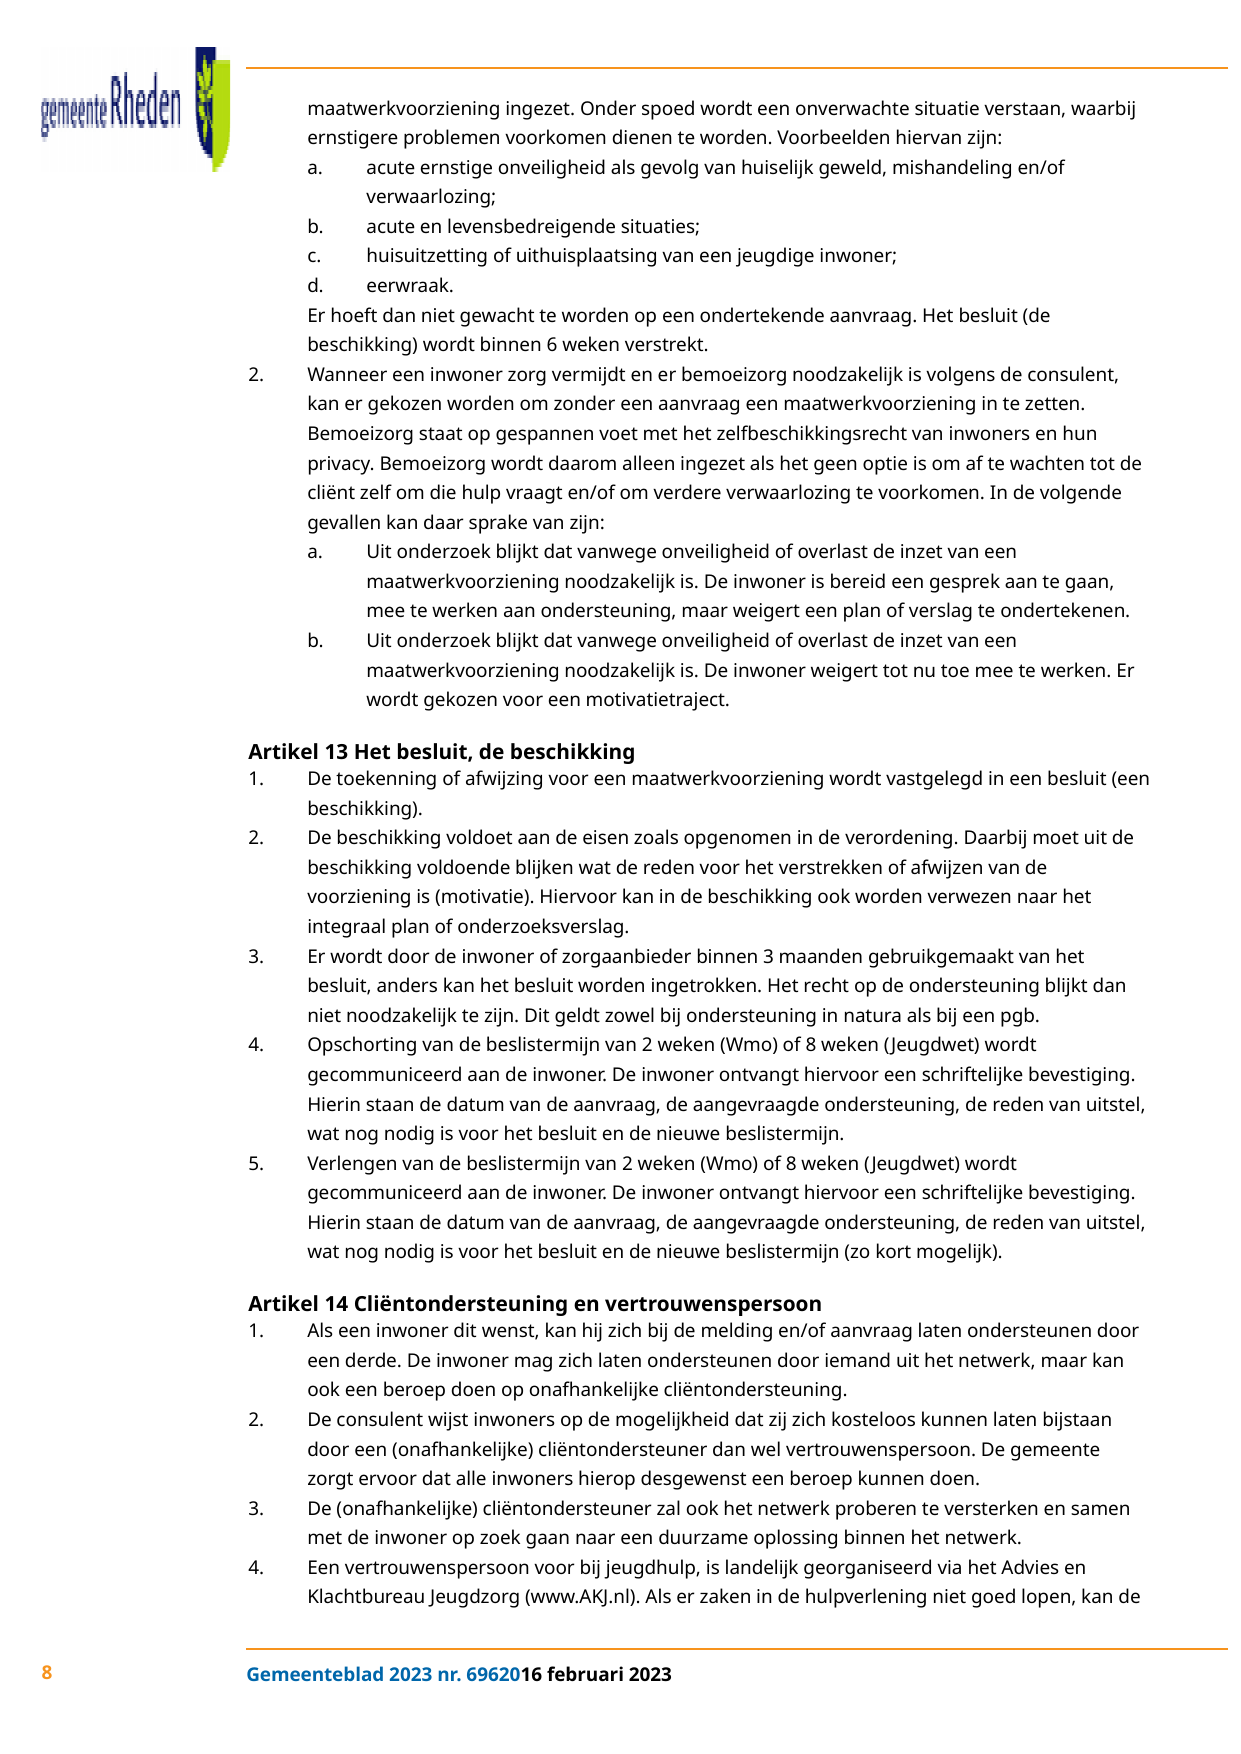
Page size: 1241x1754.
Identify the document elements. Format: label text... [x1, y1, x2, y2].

list Een vertrouwenspersoon voor bij jeugdhulp, is landelijk georganiseerd via het Advies en Klachtbureau Jeugdzorg (www.AKJ.nl). Als er zaken in de hulpverlening niet goed lopen, kan de [248, 1554, 1152, 1609]
list acute en levensbedreigende situaties; [307, 213, 1152, 239]
list maatwerkvoorziening ingezet. Onder spoed wordt een onverwachte situatie verstaan, waarbij ernstigere problemen voorkomen dienen te worden. Voorbeelden hiervan zijn: [248, 95, 1152, 150]
list Uit onderzoek blijkt dat vanwege onveiligheid of overlast de inzet van een maatwerkvoorziening noodzakelijk is. De inwoner weigert tot nu toe mee te werken. Er wordt gekozen voor een motivatietraject. [307, 627, 1152, 712]
list Wanneer een inwoner zorg vermijdt en er bemoeizorg noodzakelijk is volgens de consulent, kan er gekozen worden om zonder een aanvraag een maatwerkvoorziening in te zetten. Bemoeizorg staat op gespannen voet met het zelfbeschikkingsrecht van inwoners en hun privacy. Bemoeizorg wordt daarom alleen ingezet als het geen optie is om af te wachten tot de cliënt zelf om die hulp vraagt en/of om verdere verwaarlozing te voorkomen. In de volgende gevallen kan daar sprake van zijn: [248, 361, 1152, 535]
list acute ernstige onveiligheid als gevolg van huiselijk geweld, mishandeling en/of verwaarlozing; [307, 154, 1152, 209]
list eerwraak. [307, 272, 1152, 298]
list Er wordt door de inwoner of zorgaanbieder binnen 3 maanden gebruikgemaakt van het besluit, anders kan het besluit worden ingetrokken. Het recht op de ondersteuning blijkt dan niet noodzakelijk te zijn. Dit geldt zowel bij ondersteuning in natura als bij een pgb. [248, 943, 1152, 1028]
list Verlengen van de beslistermijn van 2 weken (Wmo) of 8 weken (Jeugdwet) wordt gecommuniceerd aan de inwoner. De inwoner ontvangt hiervoor een schriftelijke bevestiging. Hierin staan de datum van de aanvraag, de aangevraagde ondersteuning, de reden van uitstel, wat nog nodig is voor het besluit en de nieuwe beslistermijn (zo kort mogelijk). [248, 1150, 1152, 1264]
list De beschikking voldoet aan de eisen zoals opgenomen in de verordening. Daarbij moet uit de beschikking voldoende blijken wat de reden voor het verstrekken of afwijzen van de voorziening is (motivatie). Hiervoor kan in de beschikking ook worden verwezen naar het integraal plan of onderzoeksverslag. [248, 824, 1152, 939]
list Er hoeft dan niet gewacht te worden op een ondertekende aanvraag. Het besluit (de beschikking) wordt binnen 6 weken verstrekt. [248, 302, 1152, 357]
list De toekenning of afwijzing voor een maatwerkvoorziening wordt vastgelegd in een besluit (een beschikking). [248, 765, 1152, 821]
text Artikel 13 Het besluit, de beschikking [248, 737, 1152, 765]
list De (onafhankelijke) cliëntondersteuner zal ook het netwerk proberen te versterken en samen met de inwoner op zoek gaan naar een duurzame oplossing binnen het netwerk. [248, 1495, 1152, 1550]
list Uit onderzoek blijkt dat vanwege onveiligheid of overlast de inzet van een maatwerkvoorziening noodzakelijk is. De inwoner is bereid een gesprek aan te gaan, mee te werken aan ondersteuning, maar weigert een plan of verslag te ondertekenen. [307, 538, 1152, 623]
list huisuitzetting of uithuisplaatsing van een jeugdige inwoner; [307, 243, 1152, 268]
list Opschorting van de beslistermijn van 2 weken (Wmo) of 8 weken (Jeugdwet) wordt gecommuniceerd aan de inwoner. De inwoner ontvangt hiervoor een schriftelijke bevestiging. Hierin staan de datum van de aanvraag, de aangevraagde ondersteuning, de reden van uitstel, wat nog nodig is voor het besluit en de nieuwe beslistermijn. [248, 1032, 1152, 1146]
list Als een inwoner dit wenst, kan hij zich bij de melding en/of aanvraag laten ondersteunen door een derde. De inwoner mag zich laten ondersteunen door iemand uit het netwerk, maar kan ook een beroep doen op onafhankelijke cliëntondersteuning. [248, 1317, 1152, 1402]
list De consulent wijst inwoners op de mogelijkheid dat zij zich kosteloos kunnen laten bijstaan door een (onafhankelijke) cliëntondersteuner dan wel vertrouwenspersoon. De gemeente zorgt ervoor dat alle inwoners hierop desgewenst een beroep kunnen doen. [248, 1406, 1152, 1491]
picture [41, 47, 231, 172]
text Artikel 14 Cliëntondersteuning en vertrouwenspersoon [248, 1289, 1152, 1317]
